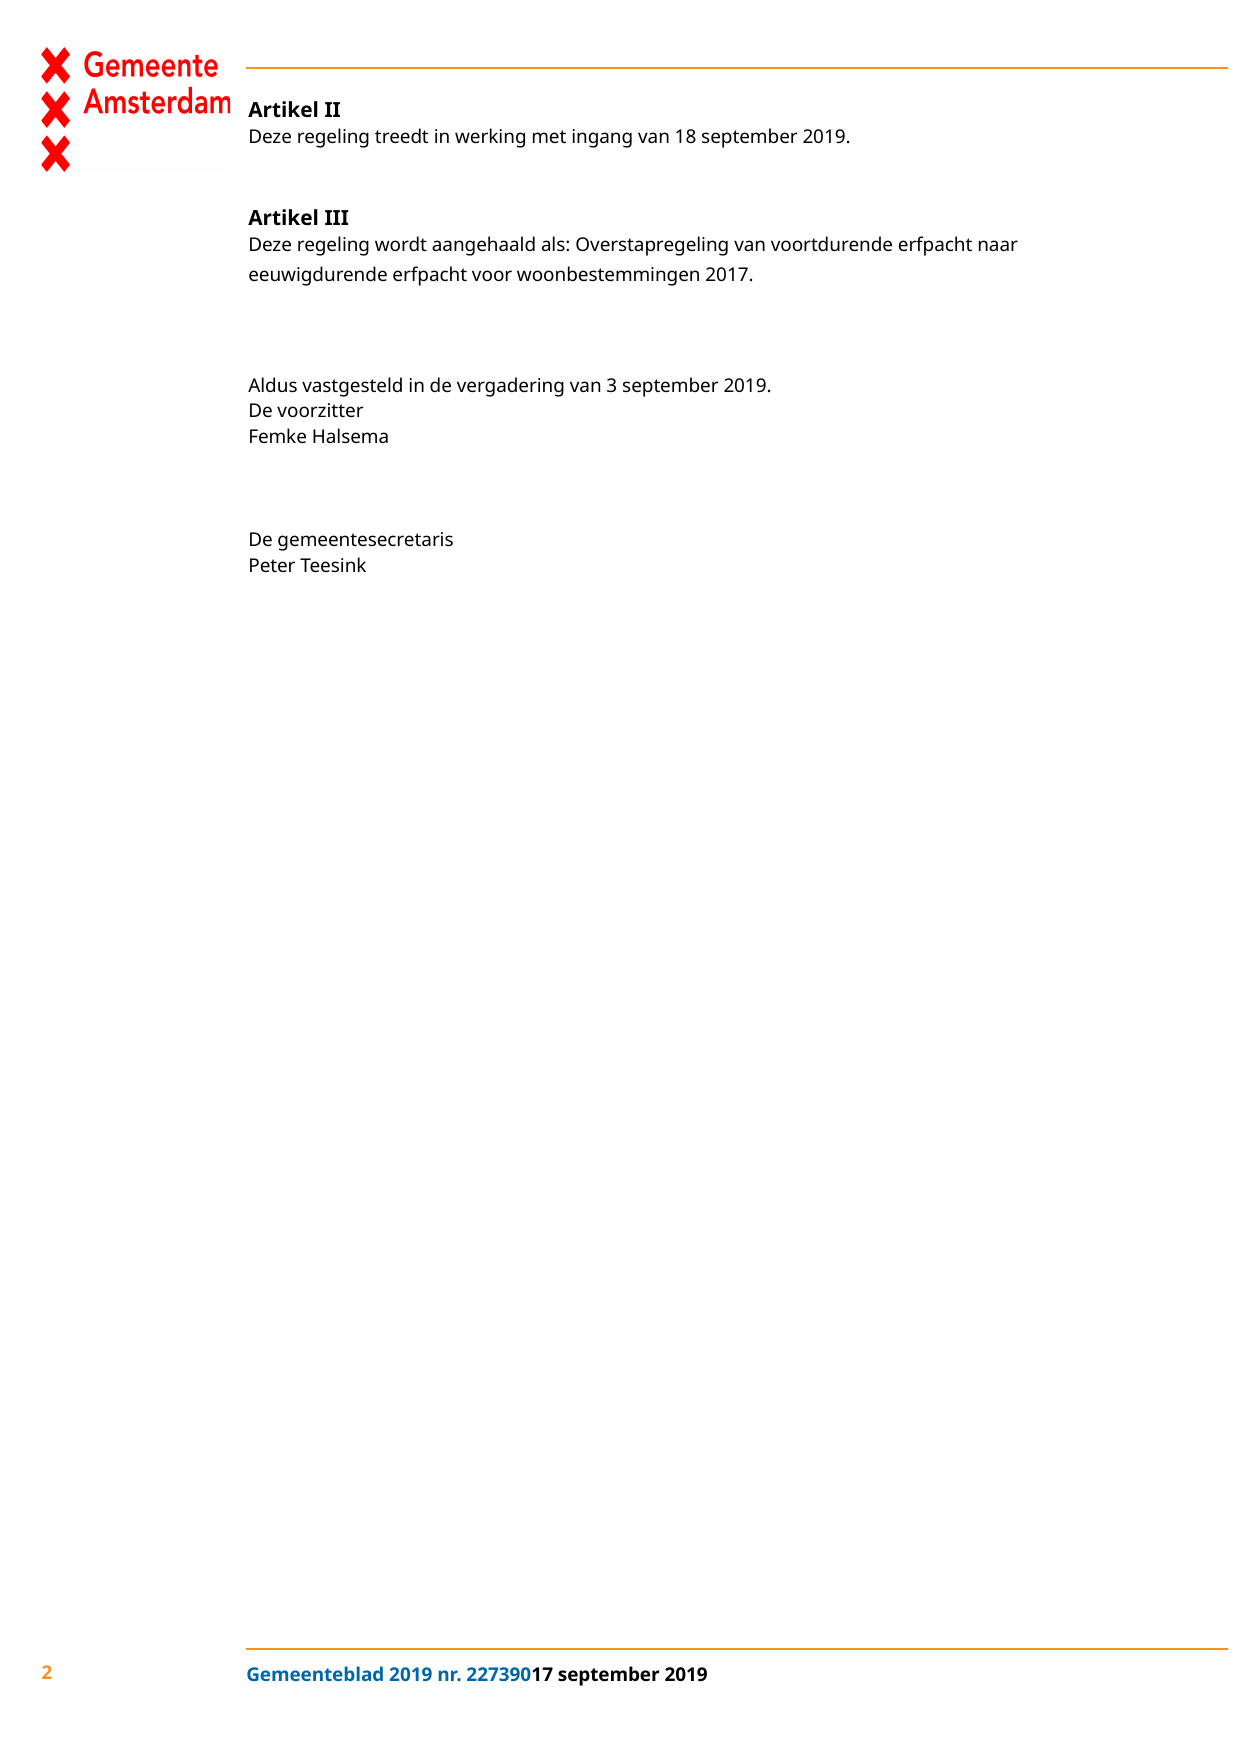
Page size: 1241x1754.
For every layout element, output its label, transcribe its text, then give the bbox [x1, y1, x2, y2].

text Artikel II [248, 95, 1152, 123]
text Artikel III [248, 203, 1152, 232]
picture [41, 47, 231, 172]
text Deze regeling treedt in werking met ingang van 18 september 2019. [248, 123, 1152, 149]
text Peter Teesink [248, 552, 1152, 578]
text Aldus vastgesteld in de vergadering van 3 september 2019. [248, 372, 1152, 398]
text Deze regeling wordt aangehaald als: Overstapregeling van voortdurende erfpacht naar eeuwigdurende erfpacht voor woonbestemmingen 2017. [248, 232, 1152, 287]
text De gemeentesecretaris [248, 526, 1152, 552]
text De voorzitter [248, 398, 1152, 423]
text Femke Halsema [248, 423, 1152, 449]
